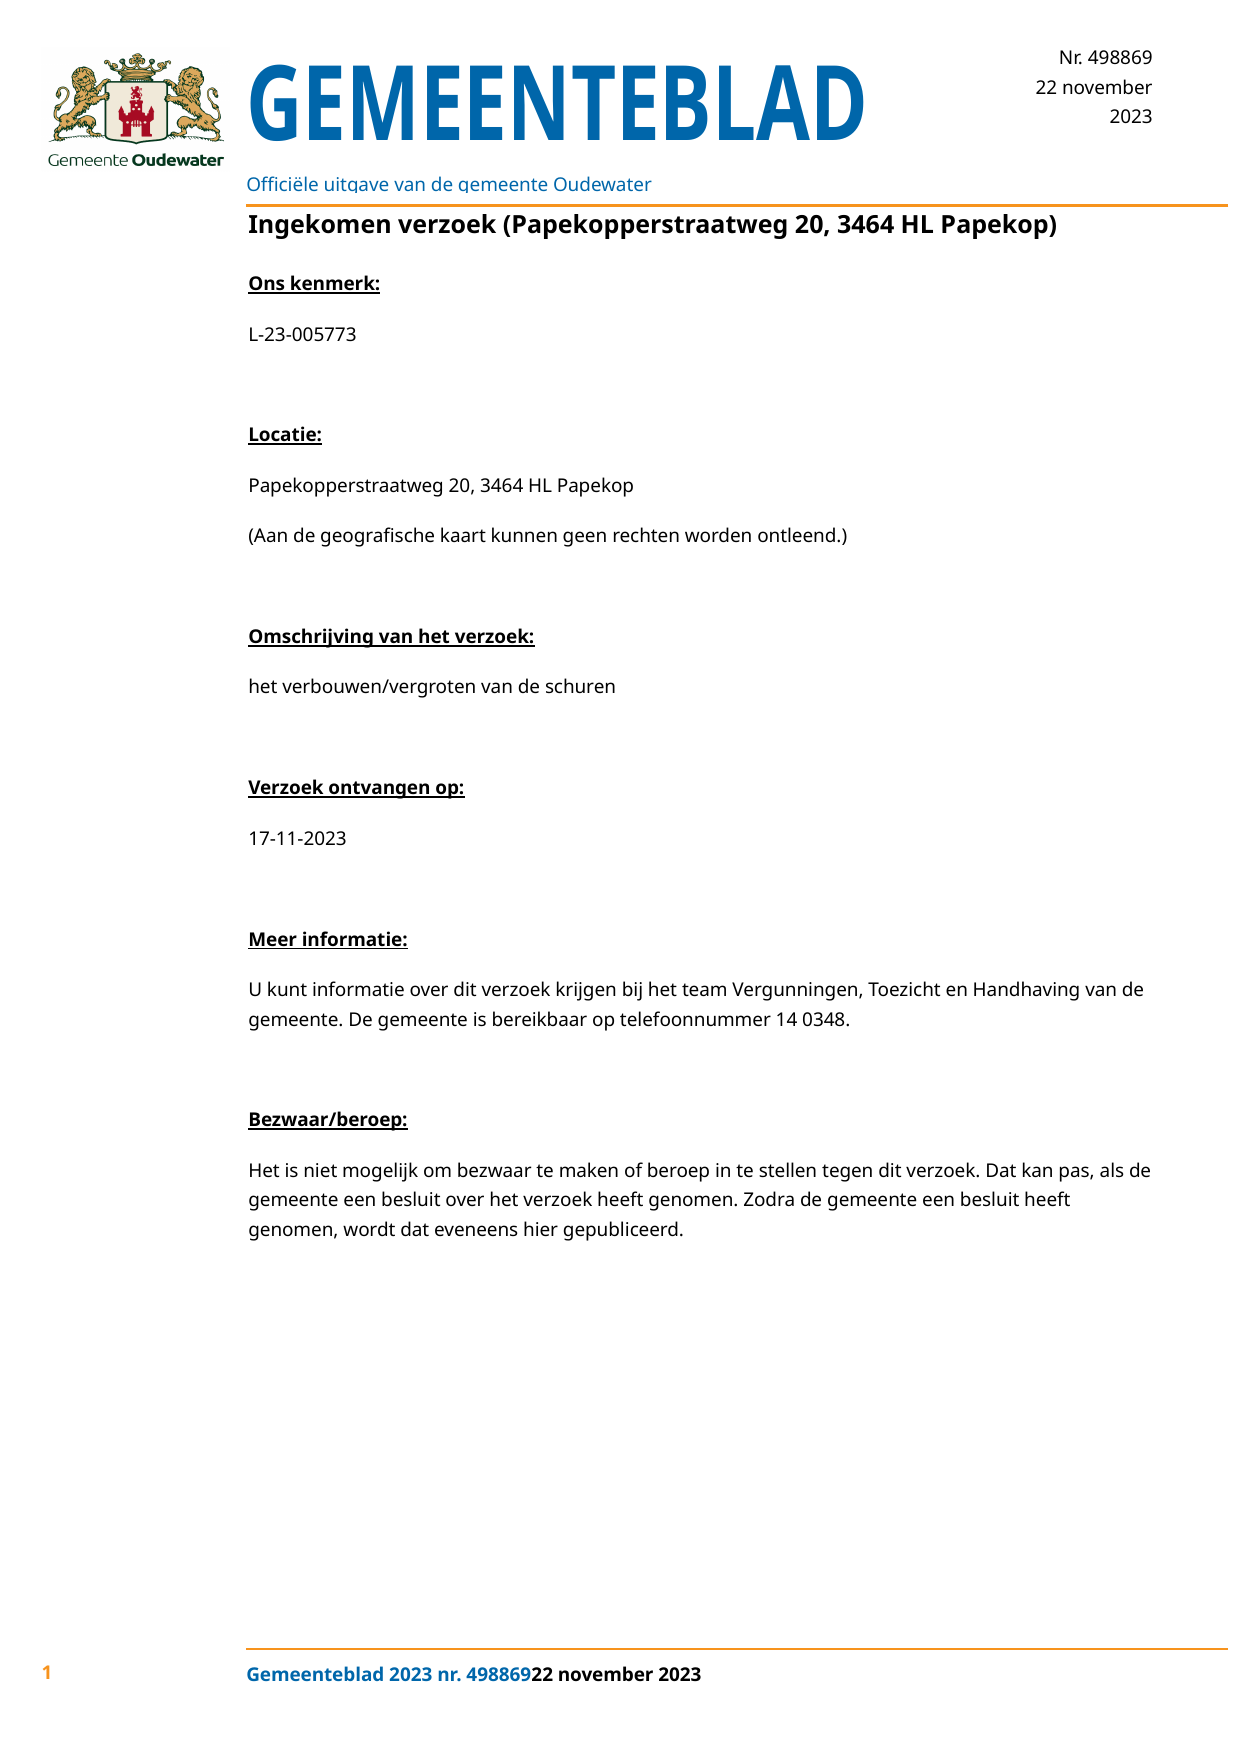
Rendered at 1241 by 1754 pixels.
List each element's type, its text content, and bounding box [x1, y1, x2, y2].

text Locatie: [248, 422, 1152, 447]
text 17-11-2023 [248, 825, 1152, 851]
text U kunt informatie over dit verzoek krijgen bij het team Vergunningen, Toezicht en Handhaving van de gemeente. De gemeente is bereikbaar op telefoonnummer 14 0348. [248, 976, 1152, 1031]
text Ingekomen verzoek (Papekopperstraatweg 20, 3464 HL Papekop) [248, 207, 1152, 241]
text Meer informatie: [248, 926, 1152, 951]
text Bezwaar/beroep: [248, 1107, 1152, 1132]
text Omschrijving van het verzoek: [248, 623, 1152, 649]
picture [41, 47, 231, 172]
text het verbouwen/vergroten van de schuren [248, 674, 1152, 699]
text (Aan de geografische kaart kunnen geen rechten worden ontleend.) [248, 522, 1152, 548]
text Ons kenmerk: [248, 270, 1152, 296]
text Verzoek ontvangen op: [248, 774, 1152, 800]
text Het is niet mogelijk om bezwaar te maken of beroep in te stellen tegen dit verzoek. Dat kan pas, als de gemeente een besluit over het verzoek heeft genomen. Zodra de gemeente een besluit heeft genomen, wordt dat eveneens hier gepubliceerd. [248, 1157, 1152, 1242]
text Papekopperstraatweg 20, 3464 HL Papekop [248, 472, 1152, 498]
text L-23-005773 [248, 321, 1152, 346]
